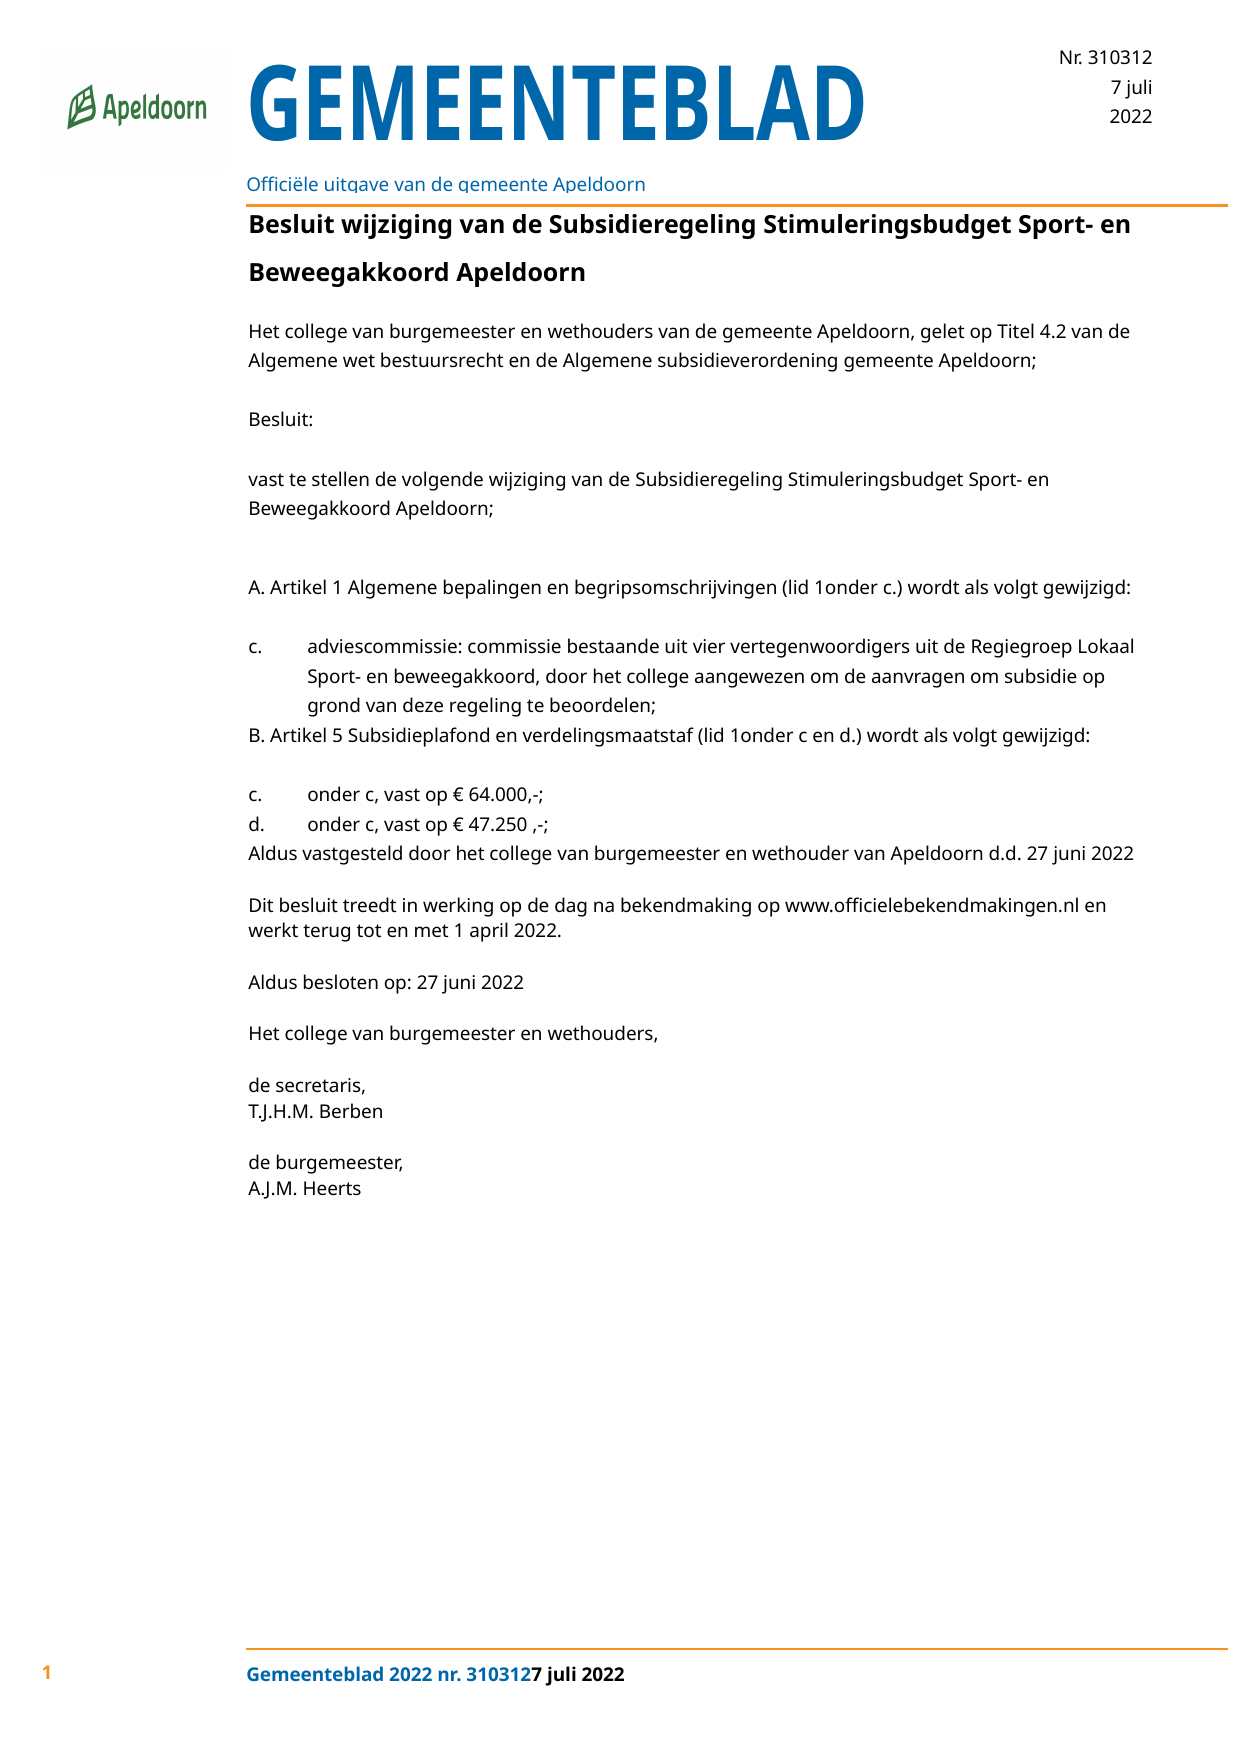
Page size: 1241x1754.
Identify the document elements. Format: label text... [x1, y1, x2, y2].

list onder c, vast op € 47.250 ,-; [248, 811, 1152, 837]
text Dit besluit treedt in werking op de dag na bekendmaking op www.officielebekendmakingen.nl en werkt terug tot en met 1 april 2022. [248, 892, 1152, 943]
text Besluit wijziging van de Subsidieregeling Stimuleringsbudget Sport- en Beweegakkoord Apeldoorn [248, 207, 1152, 288]
text Besluit: [248, 407, 1152, 432]
text B. Artikel 5 Subsidieplafond en verdelingsmaatstaf (lid 1onder c en d.) wordt als volgt gewijzigd: [248, 722, 1152, 748]
text Het college van burgemeester en wethouders, [248, 1021, 1152, 1046]
text de burgemeester, [248, 1149, 1152, 1175]
text Aldus besloten op: 27 juni 2022 [248, 969, 1152, 995]
list onder c, vast op € 64.000,-; [248, 781, 1152, 807]
text T.J.H.M. Berben [248, 1098, 1152, 1123]
text A. Artikel 1 Algemene bepalingen en begripsomschrijvingen (lid 1onder c.) wordt als volgt gewijzigd: [248, 574, 1152, 600]
text A.J.M. Heerts [248, 1175, 1152, 1201]
text de secretaris, [248, 1072, 1152, 1098]
text Aldus vastgesteld door het college van burgemeester en wethouder van Apeldoorn d.d. 27 juni 2022 [248, 841, 1152, 866]
list adviescommissie: commissie bestaande uit vier vertegenwoordigers uit de Regiegroep Lokaal Sport- en beweegakkoord, door het college aangewezen om de aanvragen om subsidie op grond van deze regeling te beoordelen; [248, 633, 1152, 718]
text vast te stellen de volgende wijziging van de Subsidieregeling Stimuleringsbudget Sport- en Beweegakkoord Apeldoorn; [248, 466, 1152, 521]
picture [41, 47, 231, 172]
text Het college van burgemeester en wethouders van de gemeente Apeldoorn, gelet op Titel 4.2 van de Algemene wet bestuursrecht en de Algemene subsidieverordening gemeente Apeldoorn; [248, 318, 1152, 373]
